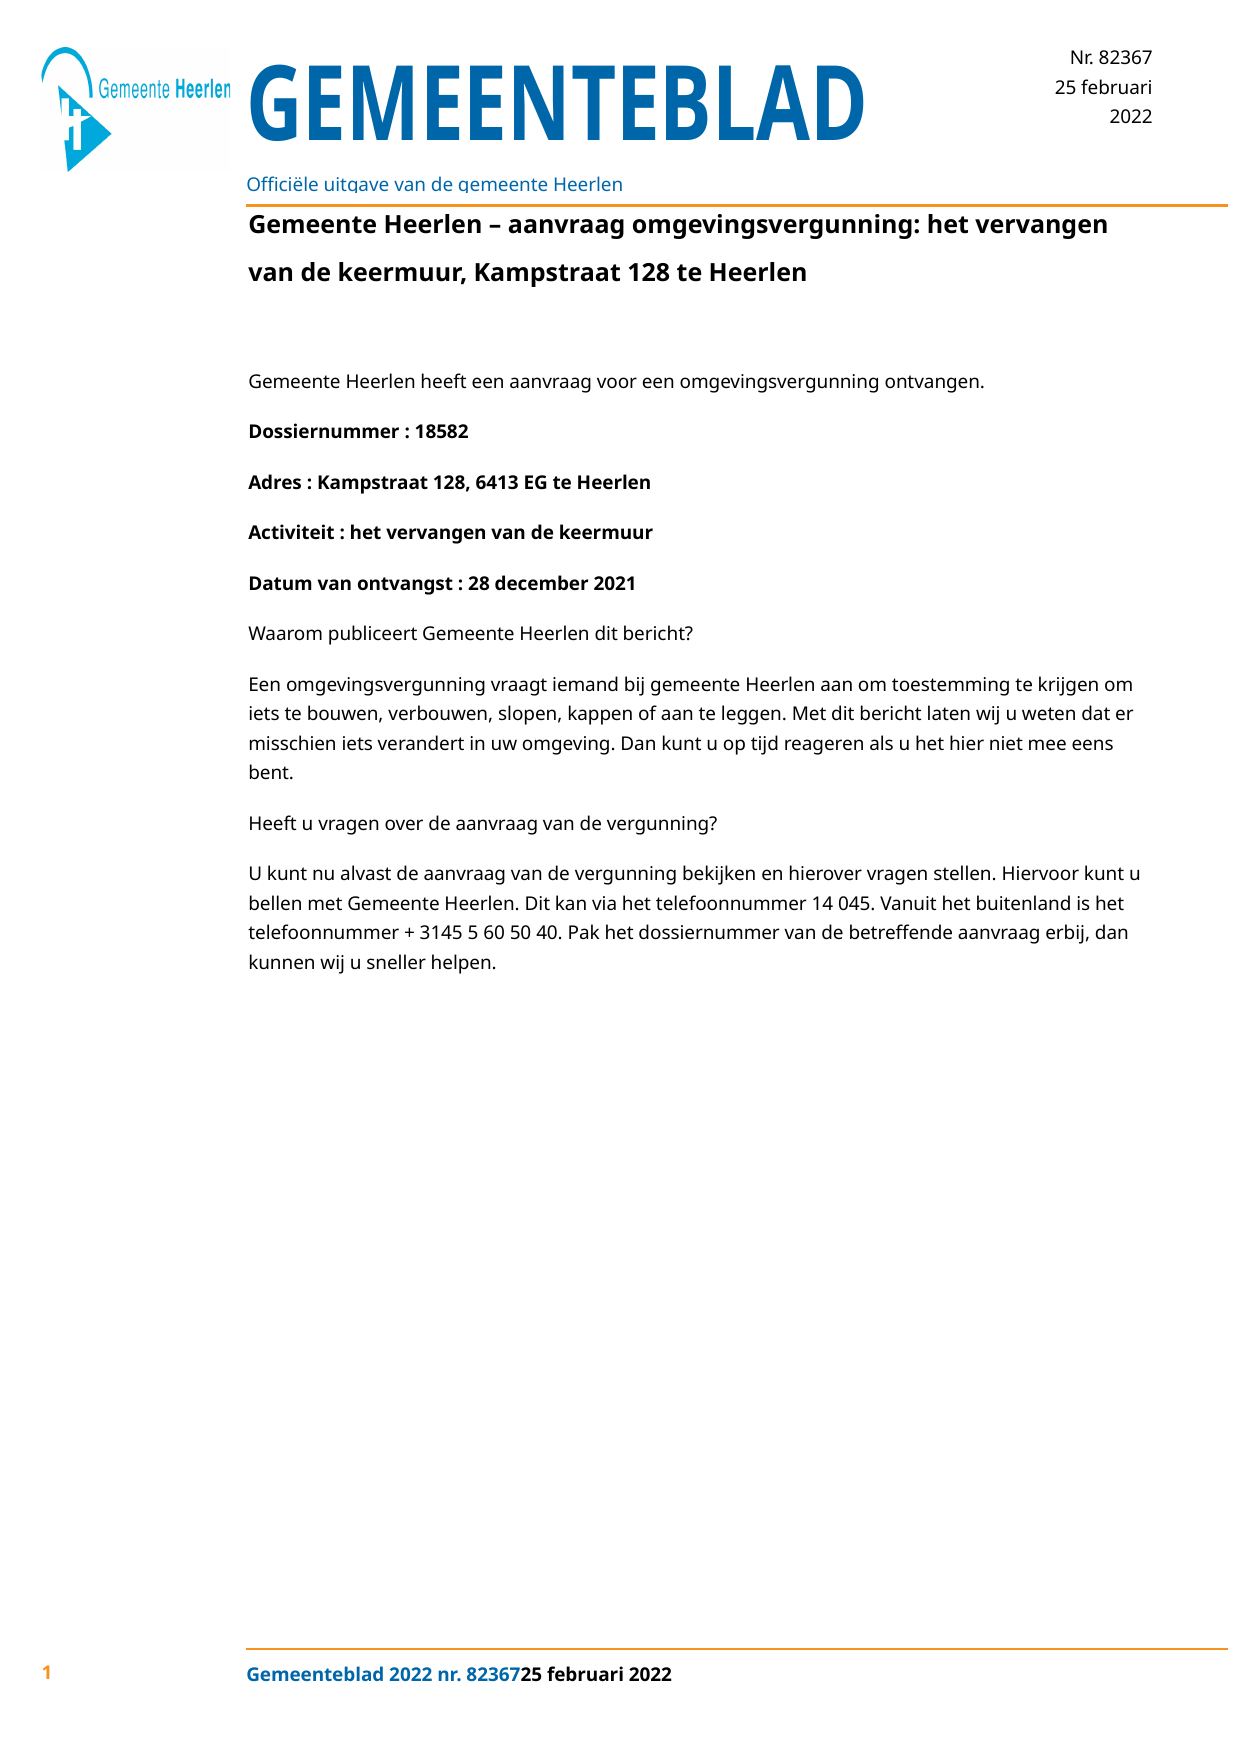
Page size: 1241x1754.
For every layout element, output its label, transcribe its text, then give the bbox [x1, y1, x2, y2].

text Een omgevingsvergunning vraagt iemand bij gemeente Heerlen aan om toestemming te krijgen om iets te bouwen, verbouwen, slopen, kappen of aan te leggen. Met dit bericht laten wij u weten dat er misschien iets verandert in uw omgeving. Dan kunt u op tijd reageren als u het hier niet mee eens bent. [248, 671, 1152, 785]
picture [41, 47, 231, 172]
text Dossiernummer : 18582 [248, 419, 1152, 444]
text Gemeente Heerlen heeft een aanvraag voor een omgevingsvergunning ontvangen. [248, 368, 1152, 394]
text Adres : Kampstraat 128, 6413 EG te Heerlen [248, 469, 1152, 495]
picture [41, 47, 59, 70]
text Gemeente Heerlen – aanvraag omgevingsvergunning: het vervangen van de keermuur, Kampstraat 128 te Heerlen [248, 207, 1152, 288]
text Heeft u vragen over de aanvraag van de vergunning? [248, 810, 1152, 836]
text Waarom publiceert Gemeente Heerlen dit bericht? [248, 620, 1152, 646]
text Activiteit : het vervangen van de keermuur [248, 519, 1152, 545]
text U kunt nu alvast de aanvraag van de vergunning bekijken en hierover vragen stellen. Hiervoor kunt u bellen met Gemeente Heerlen. Dit kan via het telefoonnummer 14 045. Vanuit het buitenland is het telefoonnummer + 3145 5 60 50 40. Pak het dossiernummer van de betreffende aanvraag erbij, dan kunnen wij u sneller helpen. [248, 860, 1152, 975]
text Datum van ontvangst : 28 december 2021 [248, 570, 1152, 596]
